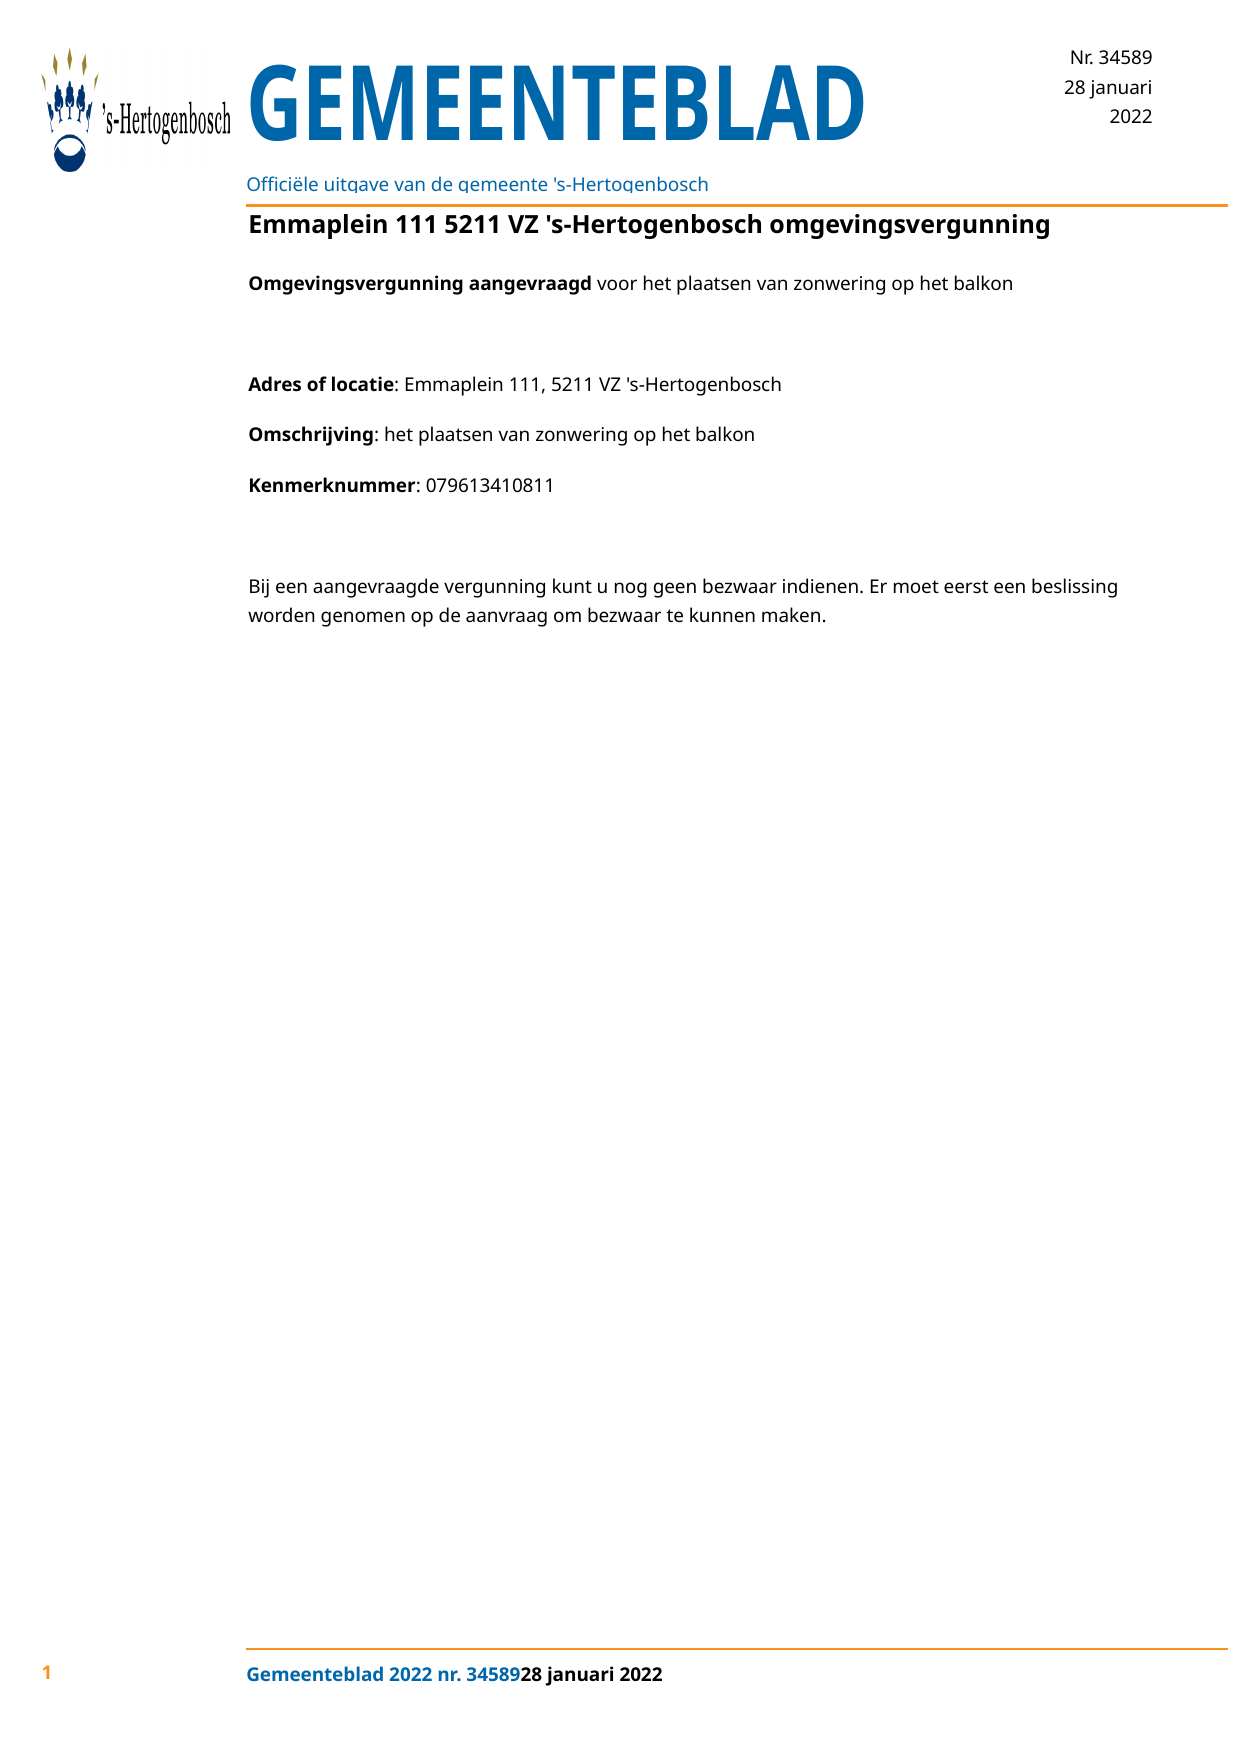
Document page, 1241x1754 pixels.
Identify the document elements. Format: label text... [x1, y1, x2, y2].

text Emmaplein 111 5211 VZ 's-Hertogenbosch omgevingsvergunning [248, 207, 1152, 241]
text Adres of locatie: Emmaplein 111, 5211 VZ 's-Hertogenbosch [248, 371, 1152, 397]
text Omschrijving: het plaatsen van zonwering op het balkon [248, 422, 1152, 447]
text Omgevingsvergunning aangevraagd voor het plaatsen van zonwering op het balkon [248, 270, 1152, 296]
text Kenmerknummer: 079613410811 [248, 472, 1152, 498]
text Bij een aangevraagde vergunning kunt u nog geen bezwaar indienen. Er moet eerst een beslissing worden genomen op de aanvraag om bezwaar te kunnen maken. [248, 573, 1152, 628]
picture [41, 47, 231, 172]
